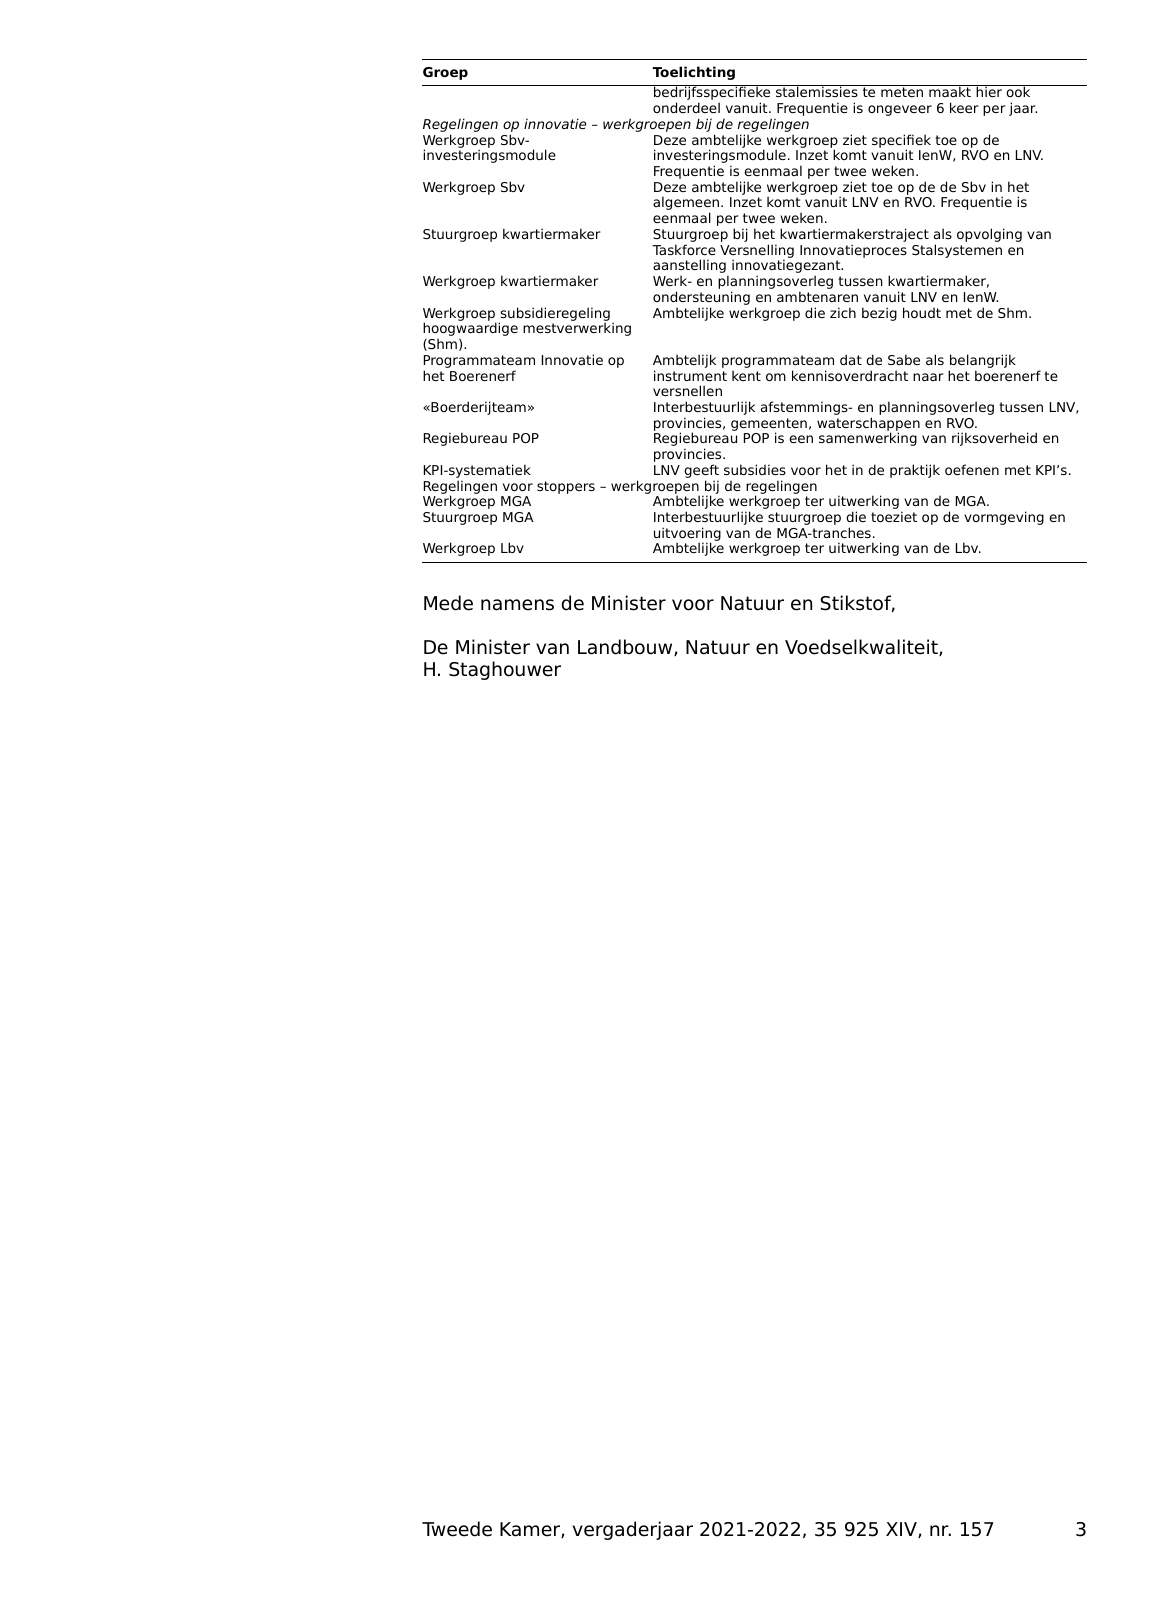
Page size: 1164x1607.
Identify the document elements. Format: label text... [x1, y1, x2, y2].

table_cell Regiebureau POP is een samenwerking van rijksoverheid en provincies. [647, 431, 1087, 463]
table_cell Regelingen op innovatie – werkgroepen bij de regelingen [422, 117, 1087, 132]
table_cell [422, 86, 647, 117]
text Mede namens de Minister voor Natuur en Stikstof, [422, 593, 1087, 615]
table_cell Ambtelijke werkgroep ter uitwerking van de MGA. [647, 494, 1087, 510]
table_cell «Boerderijteam» [422, 400, 647, 431]
table_cell Interbestuurlijk afstemmings- en planningsoverleg tussen LNV, provincies, gemeenten, waterschappen en RVO. [647, 400, 1087, 431]
table_cell Werkgroep Sbv-investeringsmodule [422, 133, 647, 179]
table_cell Stuurgroep bij het kwartiermakerstraject als opvolging van Taskforce Versnelling Innovatieproces Stalsystemen en aanstelling innovatiegezant. [647, 227, 1087, 274]
table_cell Regelingen voor stoppers – werkgroepen bij de regelingen [422, 479, 1087, 494]
table_cell Stuurgroep MGA [422, 510, 647, 541]
table_header Groep [422, 60, 647, 85]
table_cell Ambtelijke werkgroep ter uitwerking van de Lbv. [647, 541, 1087, 562]
table_header Toelichting [647, 60, 1087, 85]
table_cell Werk- en planningsoverleg tussen kwartiermaker, ondersteuning en ambtenaren vanuit LNV en IenW. [647, 274, 1087, 305]
table_cell Stuurgroep kwartiermaker [422, 227, 647, 274]
text De Minister van Landbouw, Natuur en Voedselkwaliteit, H. Staghouwer [422, 637, 1087, 681]
table_cell Interbestuurlijke stuurgroep die toeziet op de vormgeving en uitvoering van de MGA-tranches. [647, 510, 1087, 541]
table_cell Werkgroep MGA [422, 494, 647, 510]
table_cell Werkgroep Sbv [422, 180, 647, 227]
table_cell bedrijfsspecifieke stalemissies te meten maakt hier ook onderdeel vanuit. Frequentie is ongeveer 6 keer per jaar. [647, 86, 1087, 117]
table_cell Deze ambtelijke werkgroep ziet specifiek toe op de investeringsmodule. Inzet komt vanuit IenW, RVO en LNV. Frequentie is eenmaal per twee weken. [647, 133, 1087, 179]
table_cell Regiebureau POP [422, 431, 647, 463]
table_cell Ambtelijke werkgroep die zich bezig houdt met de Shm. [647, 305, 1087, 353]
table_cell Werkgroep subsidieregeling hoogwaardige mestverwerking (Shm). [422, 305, 647, 353]
table_cell LNV geeft subsidies voor het in de praktijk oefenen met KPI’s. [647, 463, 1087, 478]
table_cell KPI-systematiek [422, 463, 647, 478]
table_cell Werkgroep kwartiermaker [422, 274, 647, 305]
table_cell Programmateam Innovatie op het Boerenerf [422, 353, 647, 400]
table_cell Ambtelijk programmateam dat de Sabe als belangrijk instrument kent om kennisoverdracht naar het boerenerf te versnellen [647, 353, 1087, 400]
table_cell Werkgroep Lbv [422, 541, 647, 562]
table_cell Deze ambtelijke werkgroep ziet toe op de de Sbv in het algemeen. Inzet komt vanuit LNV en RVO. Frequentie is eenmaal per twee weken. [647, 180, 1087, 227]
